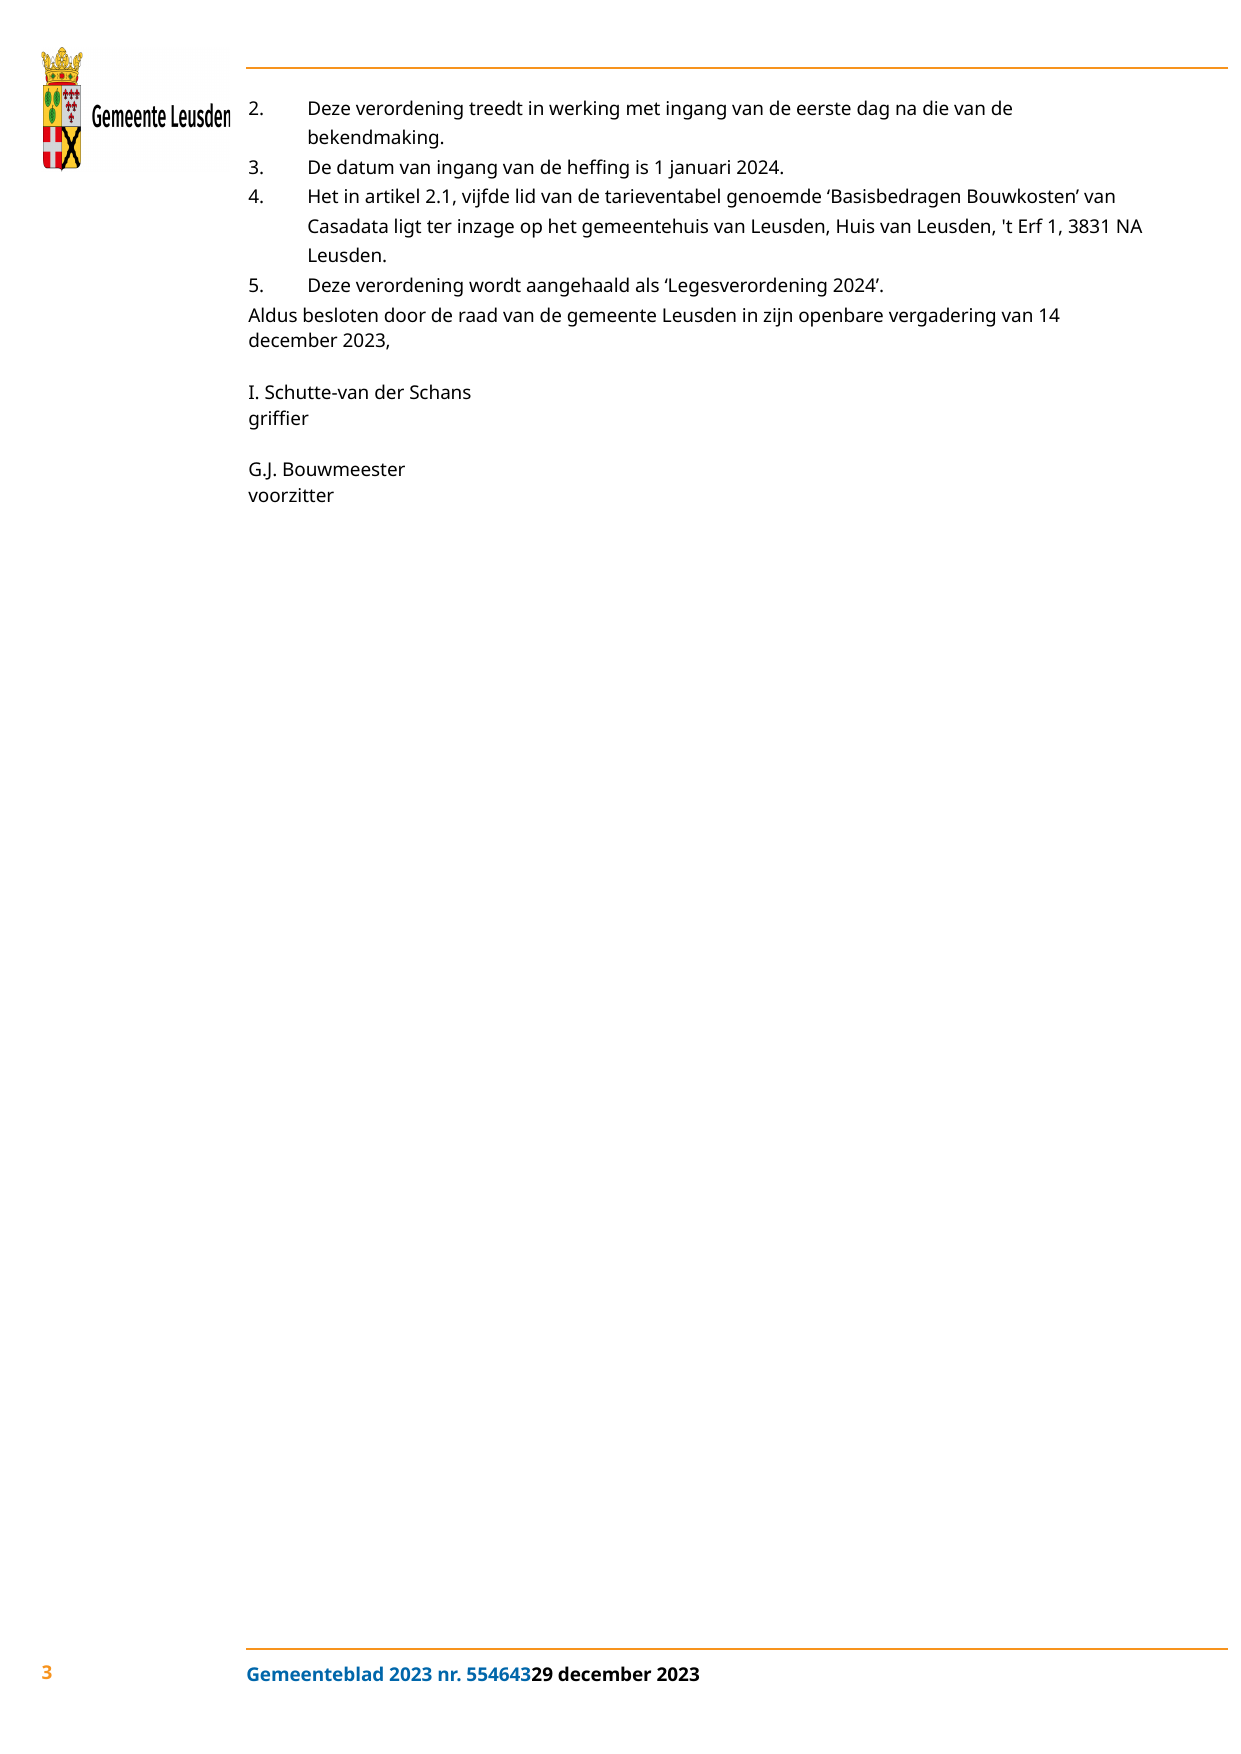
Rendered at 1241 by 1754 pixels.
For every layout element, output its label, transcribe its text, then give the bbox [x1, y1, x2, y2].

text I. Schutte-van der Schans [248, 379, 1152, 405]
list Het in artikel 2.1, vijfde lid van de tarieventabel genoemde ‘Basisbedragen Bouwkosten’ van Casadata ligt ter inzage op het gemeentehuis van Leusden, Huis van Leusden, 't Erf 1, 3831 NA Leusden. [248, 183, 1152, 268]
text griffier [248, 405, 1152, 431]
list Deze verordening treedt in werking met ingang van de eerste dag na die van de bekendmaking. [248, 95, 1152, 150]
text Aldus besloten door de raad van de gemeente Leusden in zijn openbare vergadering van 14 december 2023, [248, 302, 1152, 353]
text voorzitter [248, 482, 1152, 508]
picture [41, 47, 231, 172]
list Deze verordening wordt aangehaald als ‘Legesverordening 2024’. [248, 272, 1152, 298]
text G.J. Bouwmeester [248, 456, 1152, 482]
list De datum van ingang van de heffing is 1 januari 2024. [248, 154, 1152, 180]
